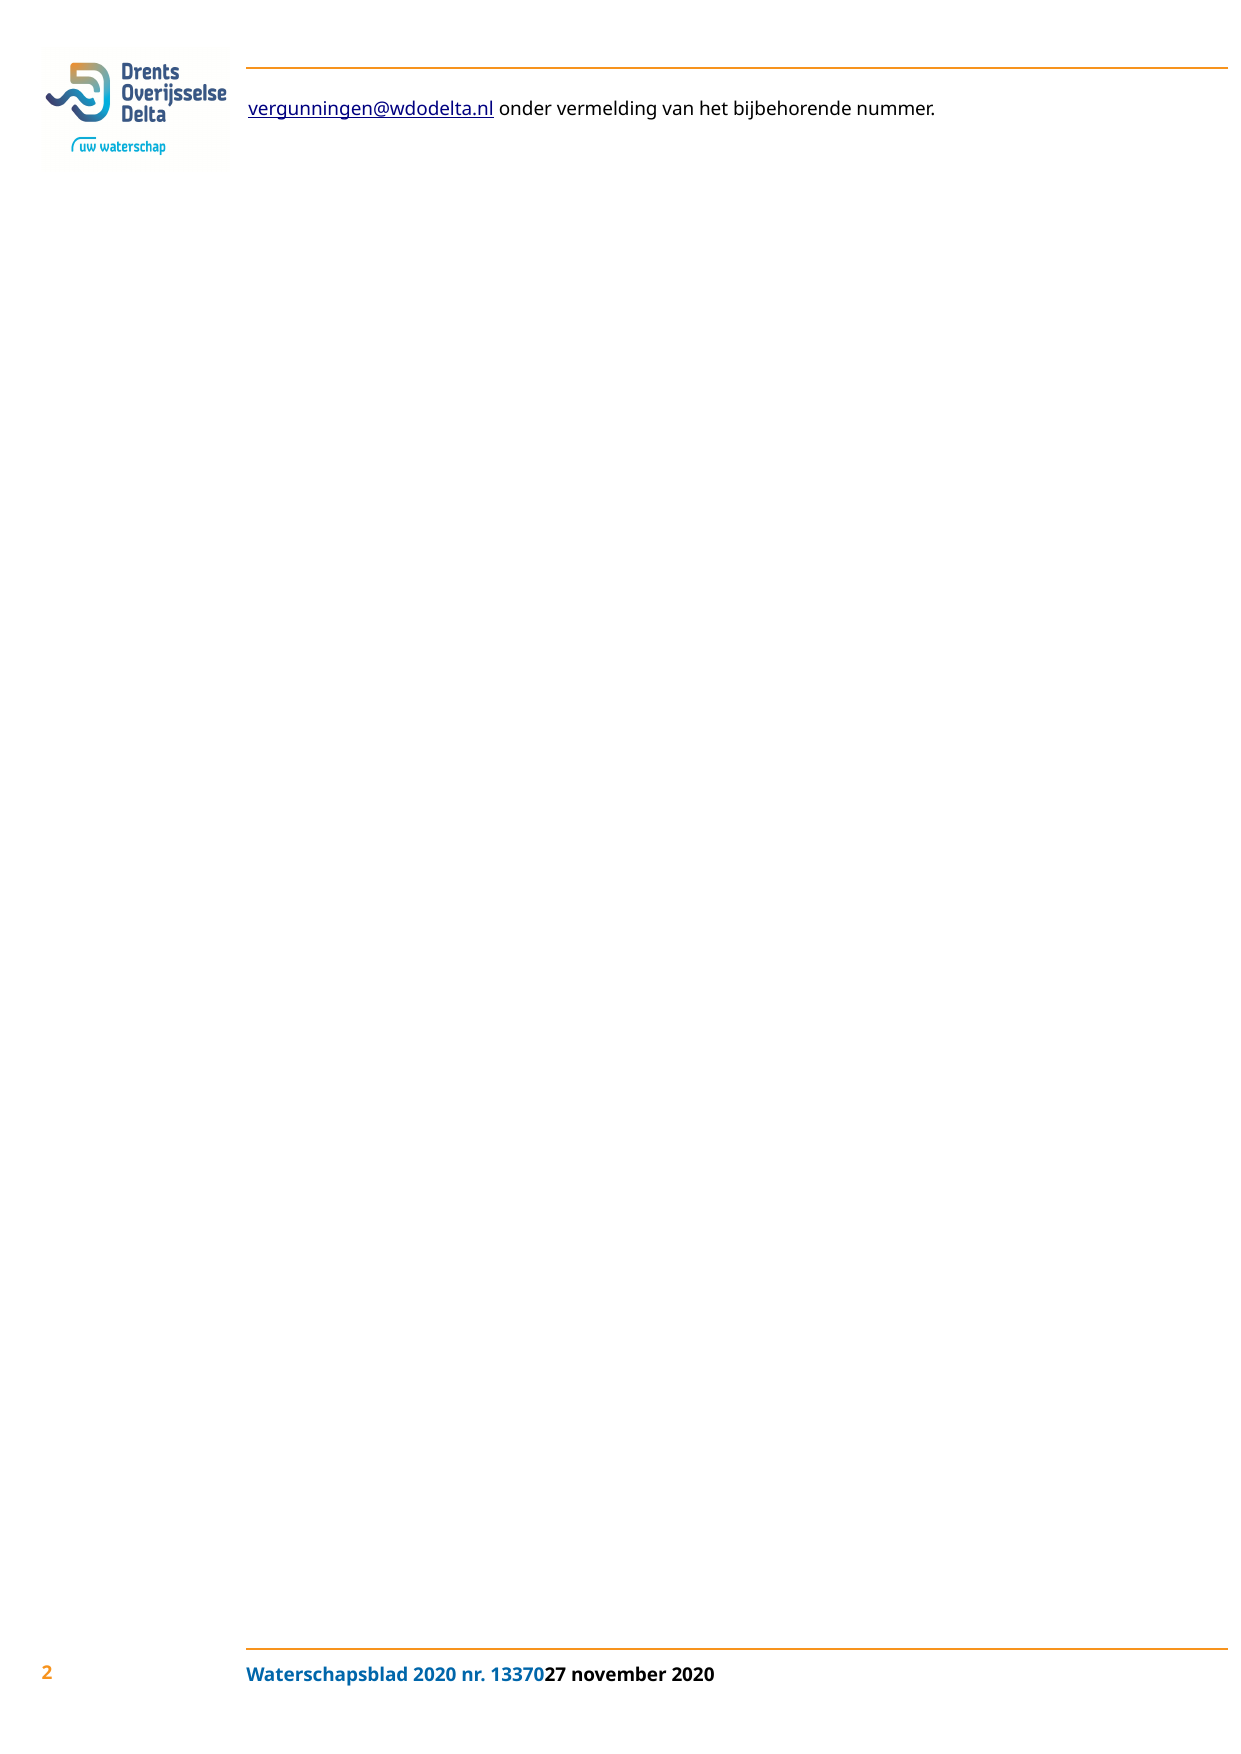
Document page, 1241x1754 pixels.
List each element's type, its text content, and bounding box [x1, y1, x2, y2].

text vergunningen@wdodelta.nl onder vermelding van het bijbehorende nummer. [248, 95, 1152, 121]
picture [41, 47, 231, 172]
